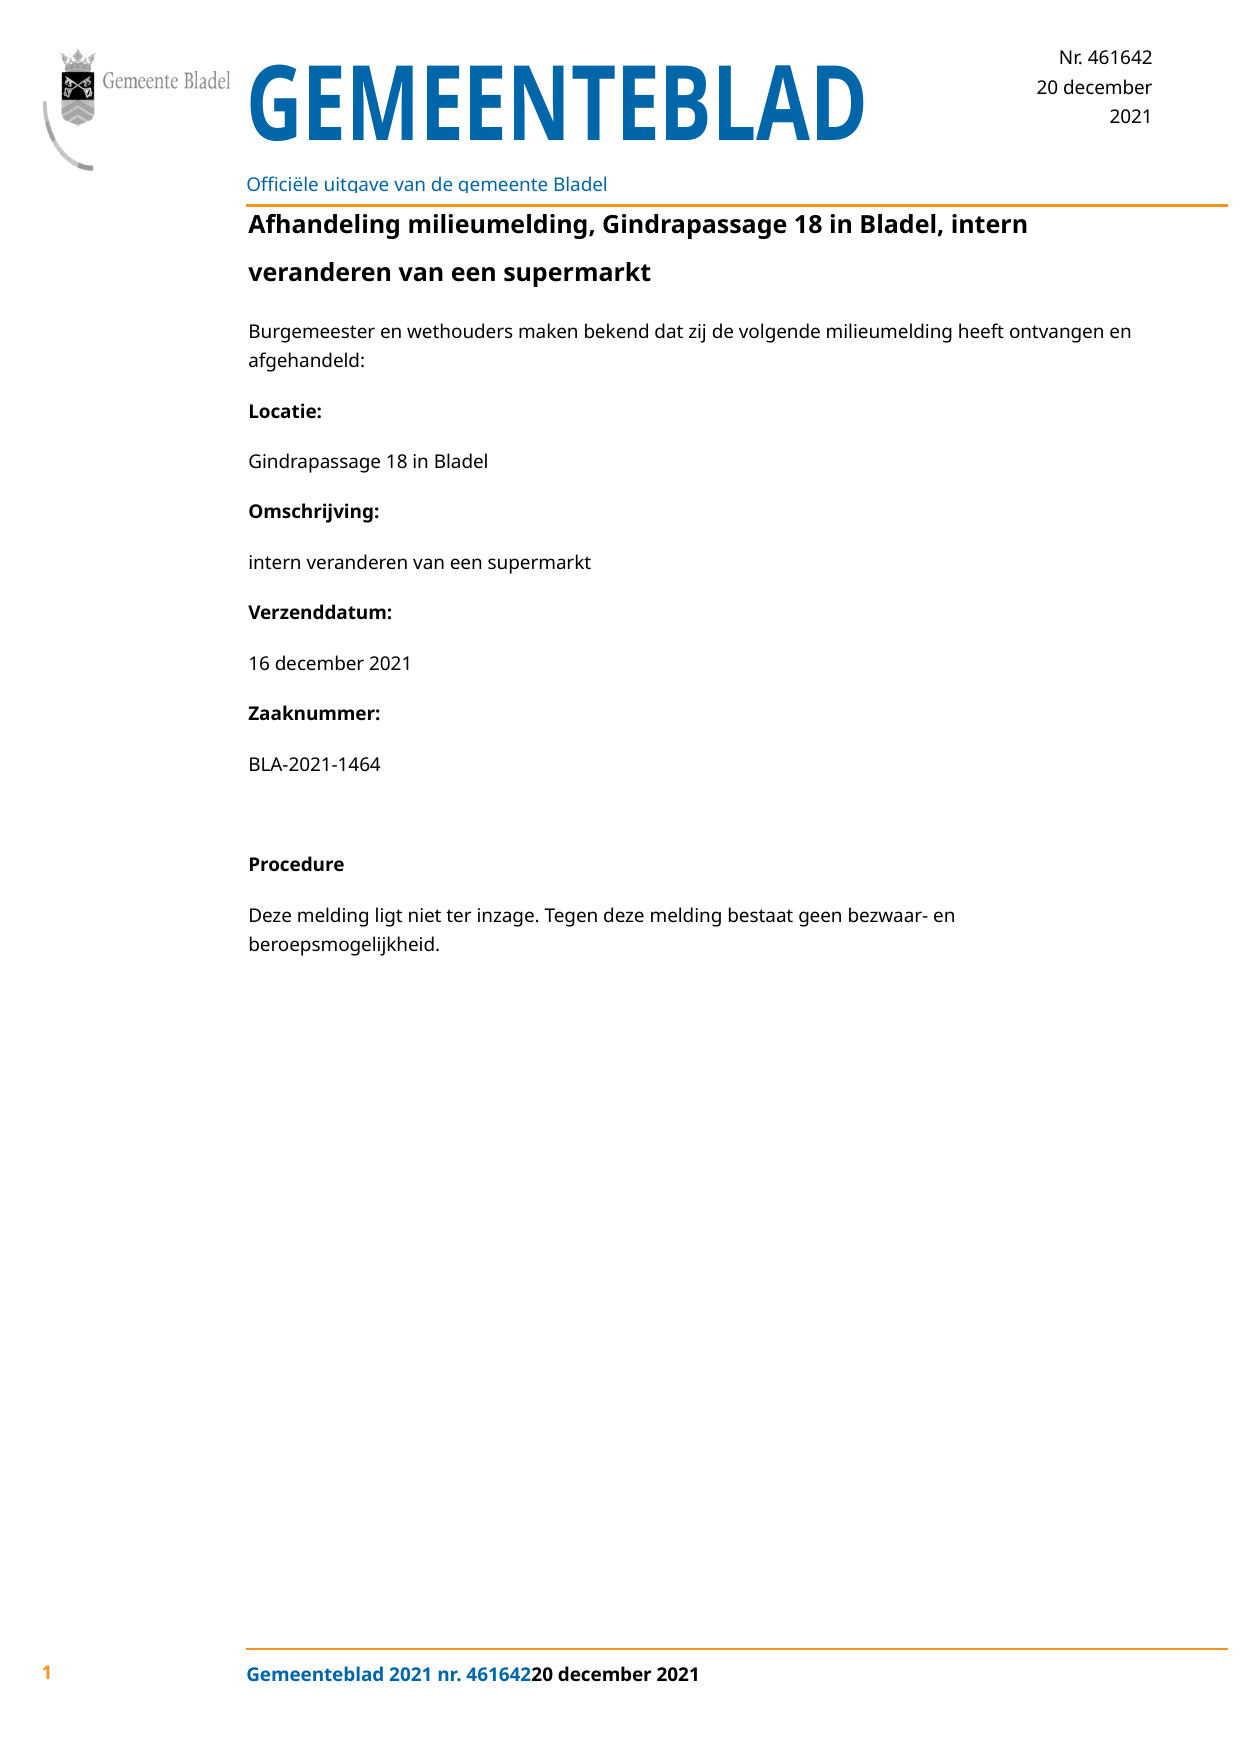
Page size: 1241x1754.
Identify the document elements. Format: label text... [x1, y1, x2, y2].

text Verzenddatum: [248, 599, 1152, 625]
text 16 december 2021 [248, 650, 1152, 676]
text Burgemeester en wethouders maken bekend dat zij de volgende milieumelding heeft ontvangen en afgehandeld: [248, 318, 1152, 373]
text intern veranderen van een supermarkt [248, 549, 1152, 575]
text Gindrapassage 18 in Bladel [248, 448, 1152, 474]
text Afhandeling milieumelding, Gindrapassage 18 in Bladel, intern veranderen van een supermarkt [248, 207, 1152, 288]
text Locatie: [248, 398, 1152, 424]
text Procedure [248, 852, 1152, 877]
text Deze melding ligt niet ter inzage. Tegen deze melding bestaat geen bezwaar- en beroepsmogelijkheid. [248, 902, 1152, 957]
picture [41, 47, 231, 172]
text BLA-2021-1464 [248, 751, 1152, 777]
text Zaaknummer: [248, 700, 1152, 726]
text Omschrijving: [248, 499, 1152, 524]
